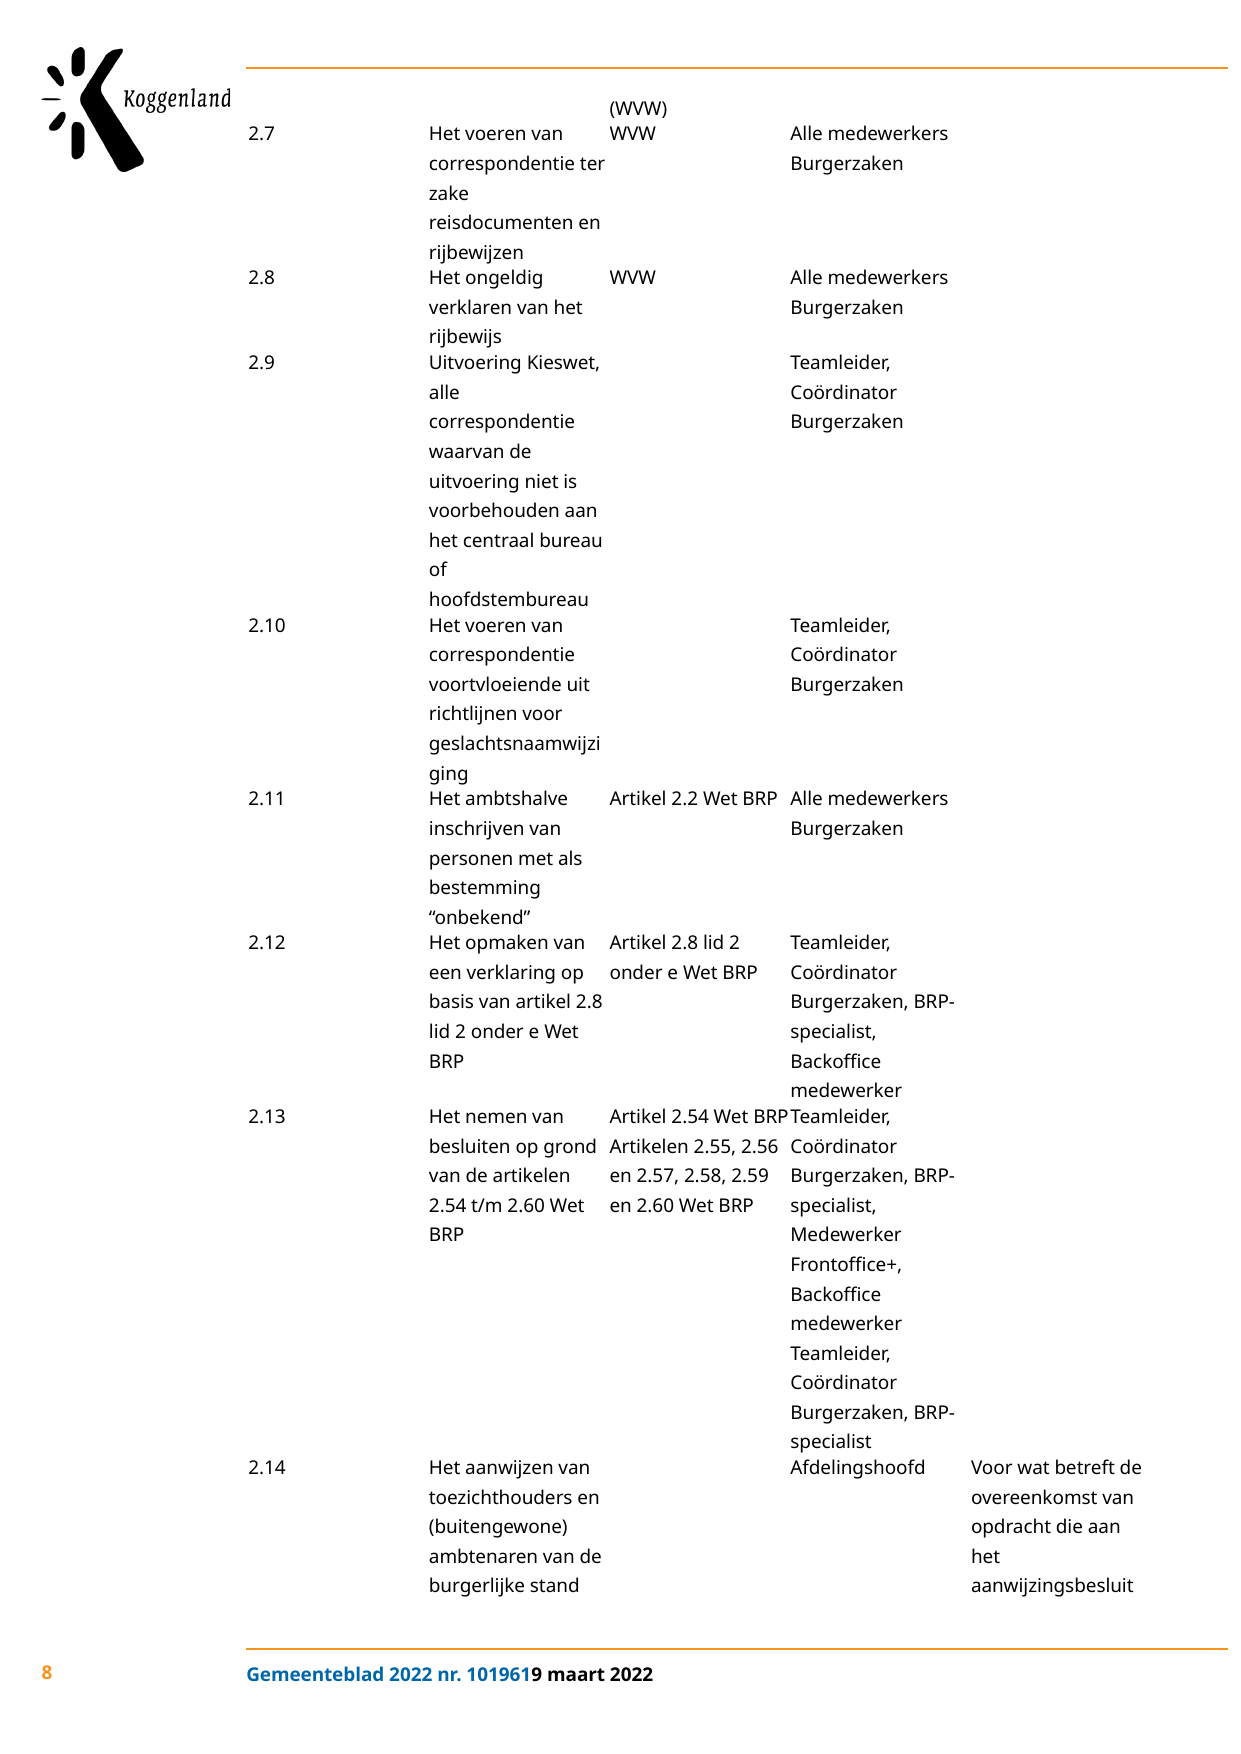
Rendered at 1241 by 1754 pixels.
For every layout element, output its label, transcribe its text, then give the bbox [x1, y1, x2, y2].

table_cell [609, 612, 790, 786]
table_cell 2.14 [248, 1454, 429, 1598]
table_cell [971, 1103, 1152, 1454]
table_cell 2.7 [248, 121, 429, 264]
table_cell Teamleider, Coördinator Burgerzaken [790, 350, 971, 612]
table_cell [609, 1454, 790, 1598]
table_cell 2.9 [248, 350, 429, 612]
table_cell Het voeren van correspondentie ter zake reisdocumenten en rijbewijzen [429, 121, 609, 264]
table_cell Het opmaken van een verklaring op basis van artikel 2.8 lid 2 onder e Wet BRP [429, 930, 609, 1103]
table_cell Afdelingshoofd [790, 1454, 971, 1598]
table_cell 2.12 [248, 930, 429, 1103]
table_cell Artikel 2.2 Wet BRP [609, 786, 790, 929]
table_cell Teamleider, Coördinator Burgerzaken [790, 612, 971, 786]
table_cell WVW [609, 265, 790, 349]
table_cell Alle medewerkers Burgerzaken [790, 265, 971, 349]
table_cell 2.11 [248, 786, 429, 929]
table_cell Voor wat betreft de overeenkomst van opdracht die aan het aanwijzingsbesluit [971, 1454, 1152, 1598]
table_cell Teamleider, Coördinator Burgerzaken, BRP-specialist, Backoffice medewerker [790, 930, 971, 1103]
table_cell WVW [609, 121, 790, 264]
table_cell [971, 612, 1152, 786]
table_cell Teamleider, Coördinator Burgerzaken, BRP-specialist, Medewerker Frontoffice+, Backoffice medewerker Teamleider, Coördinator Burgerzaken, BRP-specialist [790, 1103, 971, 1454]
table_cell Uitvoering Kieswet, alle correspondentie waarvan de uitvoering niet is voorbehouden aan het centraal bureau of hoofdstembureau [429, 350, 609, 612]
table_cell Het ambtshalve inschrijven van personen met als bestemming “onbekend” [429, 786, 609, 929]
table_cell Artikel 2.54 Wet BRP Artikelen 2.55, 2.56 en 2.57, 2.58, 2.59 en 2.60 Wet BRP [609, 1103, 790, 1454]
table_cell [609, 350, 790, 612]
table_cell 2.8 [248, 265, 429, 349]
table_cell Alle medewerkers Burgerzaken [790, 786, 971, 929]
picture [41, 47, 231, 172]
table_cell [248, 95, 429, 121]
table_cell [790, 95, 971, 121]
table_cell [971, 121, 1152, 264]
table_cell Het ongeldig verklaren van het rijbewijs [429, 265, 609, 349]
table_cell Het aanwijzen van toezichthouders en (buitengewone) ambtenaren van de burgerlijke stand [429, 1454, 609, 1598]
table_cell Alle medewerkers Burgerzaken [790, 121, 971, 264]
table_cell [971, 930, 1152, 1103]
table_cell Artikel 2.8 lid 2 onder e Wet BRP [609, 930, 790, 1103]
table_cell 2.13 [248, 1103, 429, 1454]
table_cell (WVW) [609, 95, 790, 121]
table_cell [971, 95, 1152, 121]
table_cell [429, 95, 609, 121]
table_cell [971, 350, 1152, 612]
table_cell Het nemen van besluiten op grond van de artikelen 2.54 t/m 2.60 Wet BRP [429, 1103, 609, 1454]
table_cell [971, 265, 1152, 349]
table_cell Het voeren van correspondentie voortvloeiende uit richtlijnen voor geslachtsnaamwijziging [429, 612, 609, 786]
table_cell 2.10 [248, 612, 429, 786]
table_cell [971, 786, 1152, 929]
